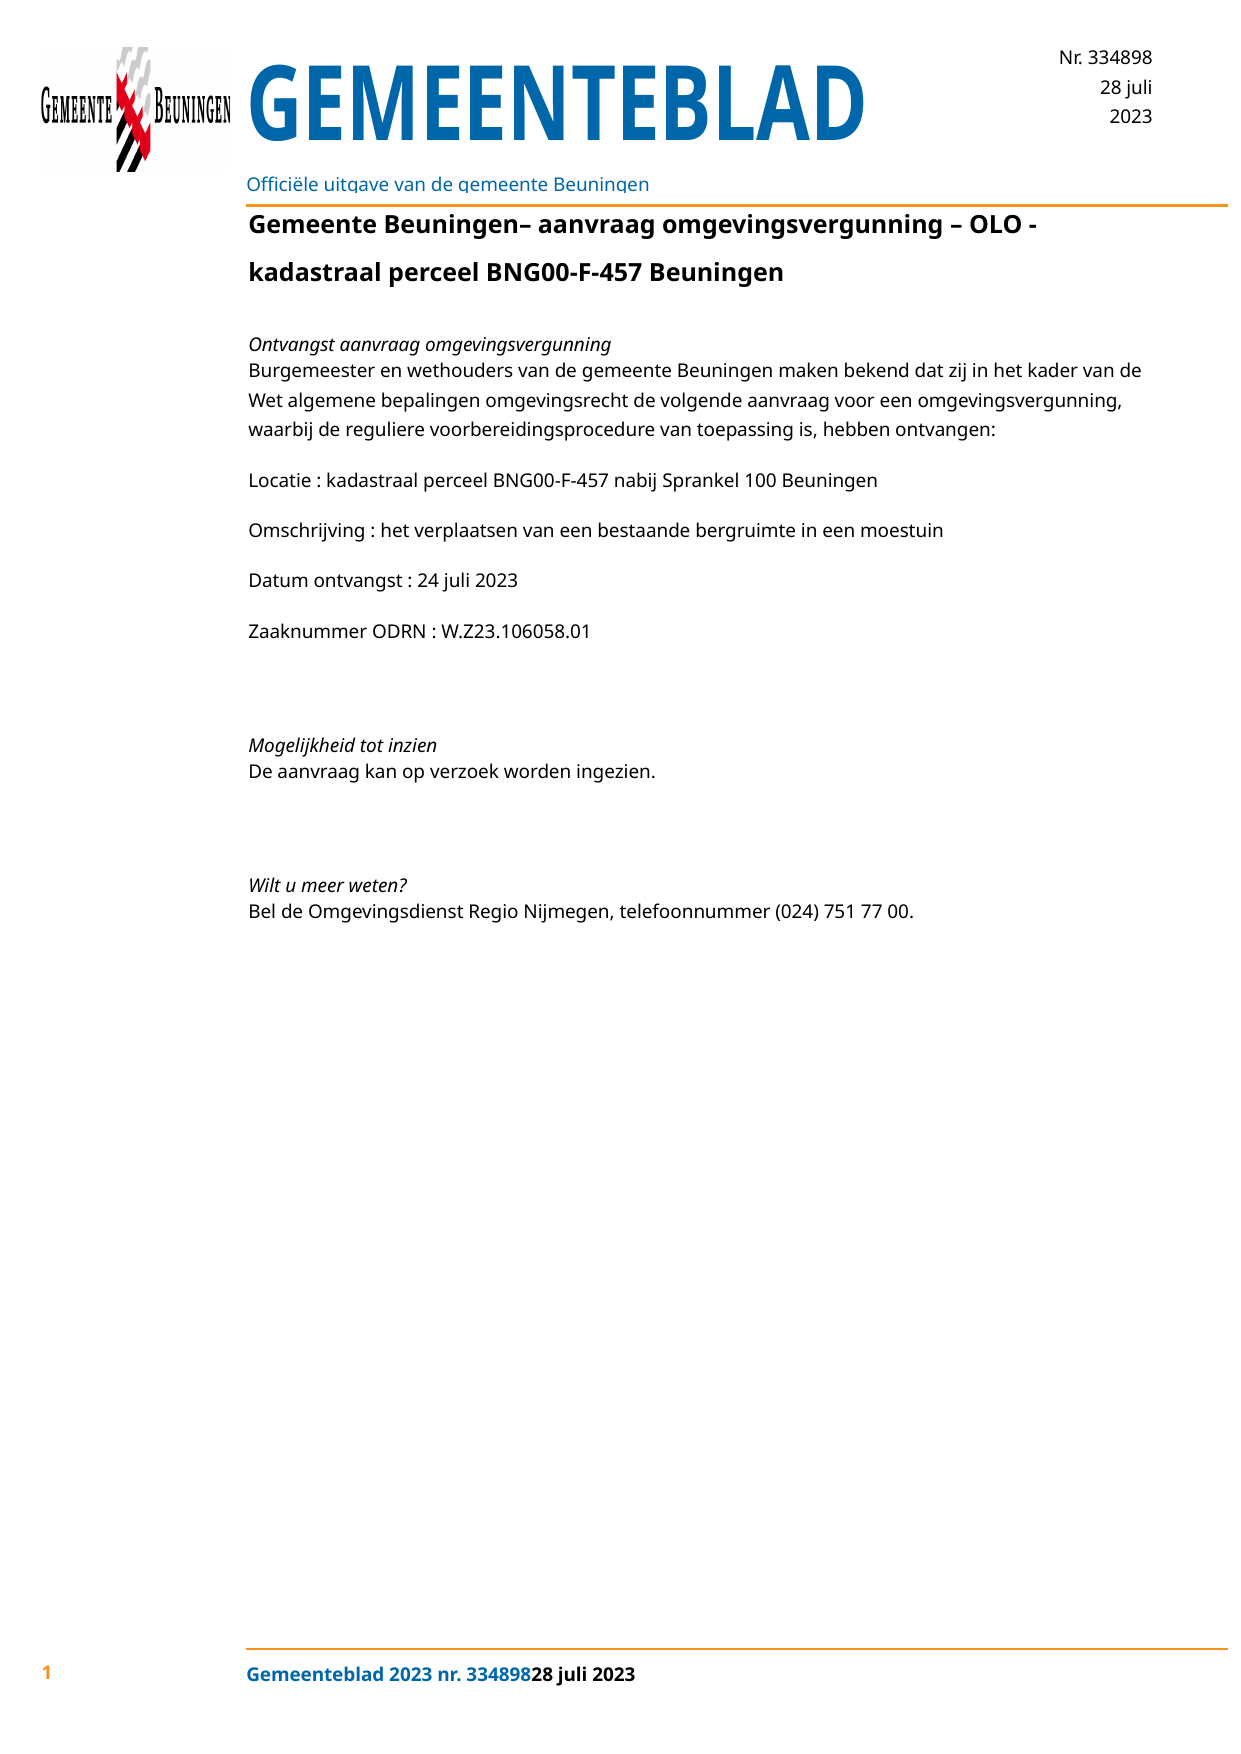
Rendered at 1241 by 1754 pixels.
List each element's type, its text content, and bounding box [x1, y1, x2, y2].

text Omschrijving : het verplaatsen van een bestaande bergruimte in een moestuin [248, 517, 1152, 543]
text Ontvangst aanvraag omgevingsvergunning [248, 331, 1152, 357]
text Gemeente Beuningen– aanvraag omgevingsvergunning – OLO - kadastraal perceel BNG00-F-457 Beuningen [248, 207, 1152, 288]
text Bel de Omgevingsdienst Regio Nijmegen, telefoonnummer (024) 751 77 00. [248, 898, 1152, 924]
text Datum ontvangst : 24 juli 2023 [248, 568, 1152, 593]
text Wilt u meer weten? [248, 872, 1152, 898]
text Locatie : kadastraal perceel BNG00-F-457 nabij Sprankel 100 Beuningen [248, 467, 1152, 492]
text Burgemeester en wethouders van de gemeente Beuningen maken bekend dat zij in het kader van de Wet algemene bepalingen omgevingsrecht de volgende aanvraag voor een omgevingsvergunning, waarbij de reguliere voorbereidingsprocedure van toepassing is, hebben ontvangen: [248, 357, 1152, 442]
text De aanvraag kan op verzoek worden ingezien. [248, 758, 1152, 784]
text Mogelijkheid tot inzien [248, 732, 1152, 758]
picture [41, 47, 231, 172]
text Zaaknummer ODRN : W.Z23.106058.01 [248, 618, 1152, 644]
